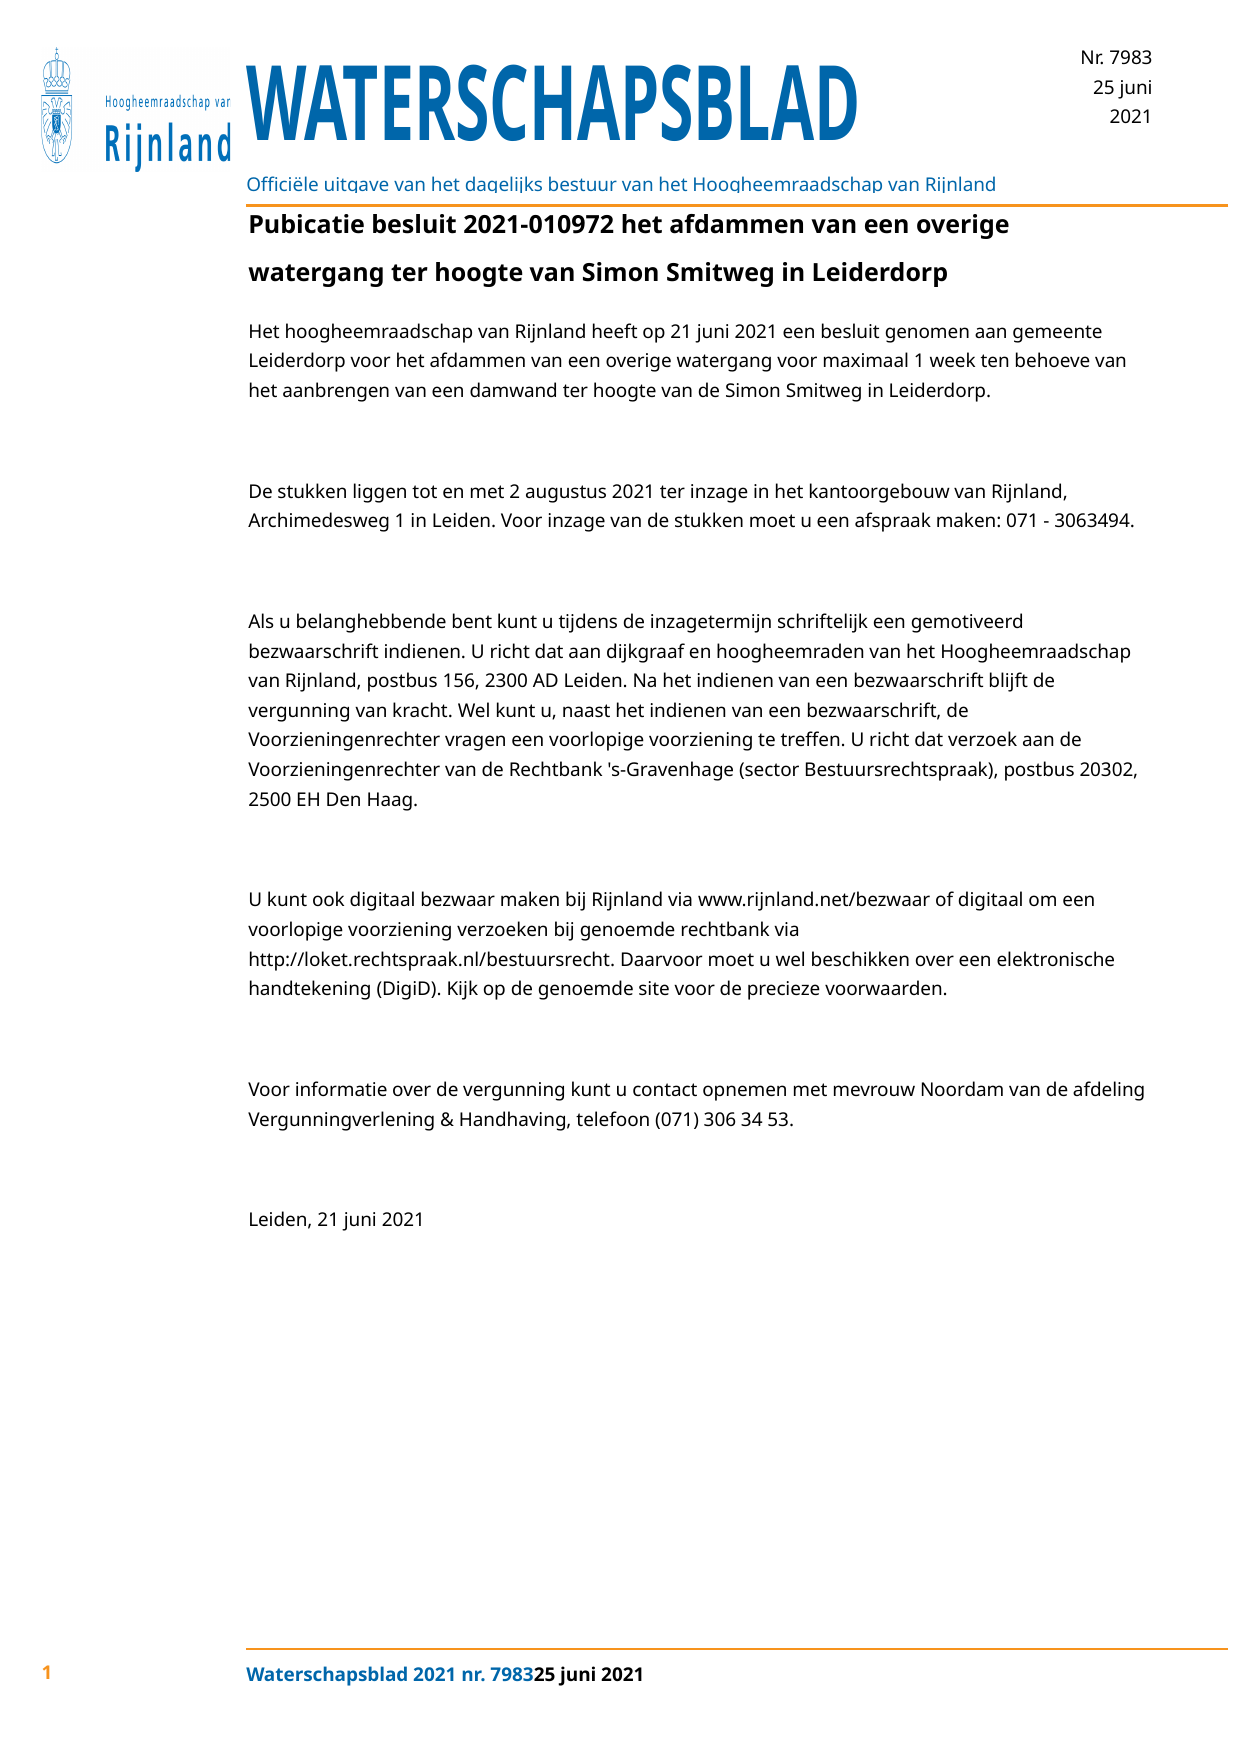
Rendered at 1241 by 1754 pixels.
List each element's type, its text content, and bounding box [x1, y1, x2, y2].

text U kunt ook digitaal bezwaar maken bij Rijnland via www.rijnland.net/bezwaar of digitaal om een voorlopige voorziening verzoeken bij genoemde rechtbank via http://loket.rechtspraak.nl/bestuursrecht. Daarvoor moet u wel beschikken over een elektronische handtekening (DigiD). Kijk op de genoemde site voor de precieze voorwaarden. [248, 887, 1152, 1001]
text De stukken liggen tot en met 2 augustus 2021 ter inzage in het kantoorgebouw van Rijnland, Archimedesweg 1 in Leiden. Voor inzage van de stukken moet u een afspraak maken: 071 - 3063494. [248, 478, 1152, 533]
text Als u belanghebbende bent kunt u tijdens de inzagetermijn schriftelijk een gemotiveerd bezwaarschrift indienen. U richt dat aan dijkgraaf en hoogheemraden van het Hoogheemraadschap van Rijnland, postbus 156, 2300 AD Leiden. Na het indienen van een bezwaarschrift blijft de vergunning van kracht. Wel kunt u, naast het indienen van een bezwaarschrift, de Voorzieningenrechter vragen een voorlopige voorziening te treffen. U richt dat verzoek aan de Voorzieningenrechter van de Rechtbank 's-Gravenhage (sector Bestuursrechtspraak), postbus 20302, 2500 EH Den Haag. [248, 608, 1152, 812]
text Voor informatie over de vergunning kunt u contact opnemen met mevrouw Noordam van de afdeling Vergunningverlening & Handhaving, telefoon (071) 306 34 53. [248, 1076, 1152, 1132]
text Het hoogheemraadschap van Rijnland heeft op 21 juni 2021 een besluit genomen aan gemeente Leiderdorp voor het afdammen van een overige watergang voor maximaal 1 week ten behoeve van het aanbrengen van een damwand ter hoogte van de Simon Smitweg in Leiderdorp. [248, 318, 1152, 403]
picture [41, 47, 231, 172]
text Leiden, 21 juni 2021 [248, 1207, 1152, 1232]
text Pubicatie besluit 2021-010972 het afdammen van een overige watergang ter hoogte van Simon Smitweg in Leiderdorp [248, 207, 1152, 288]
